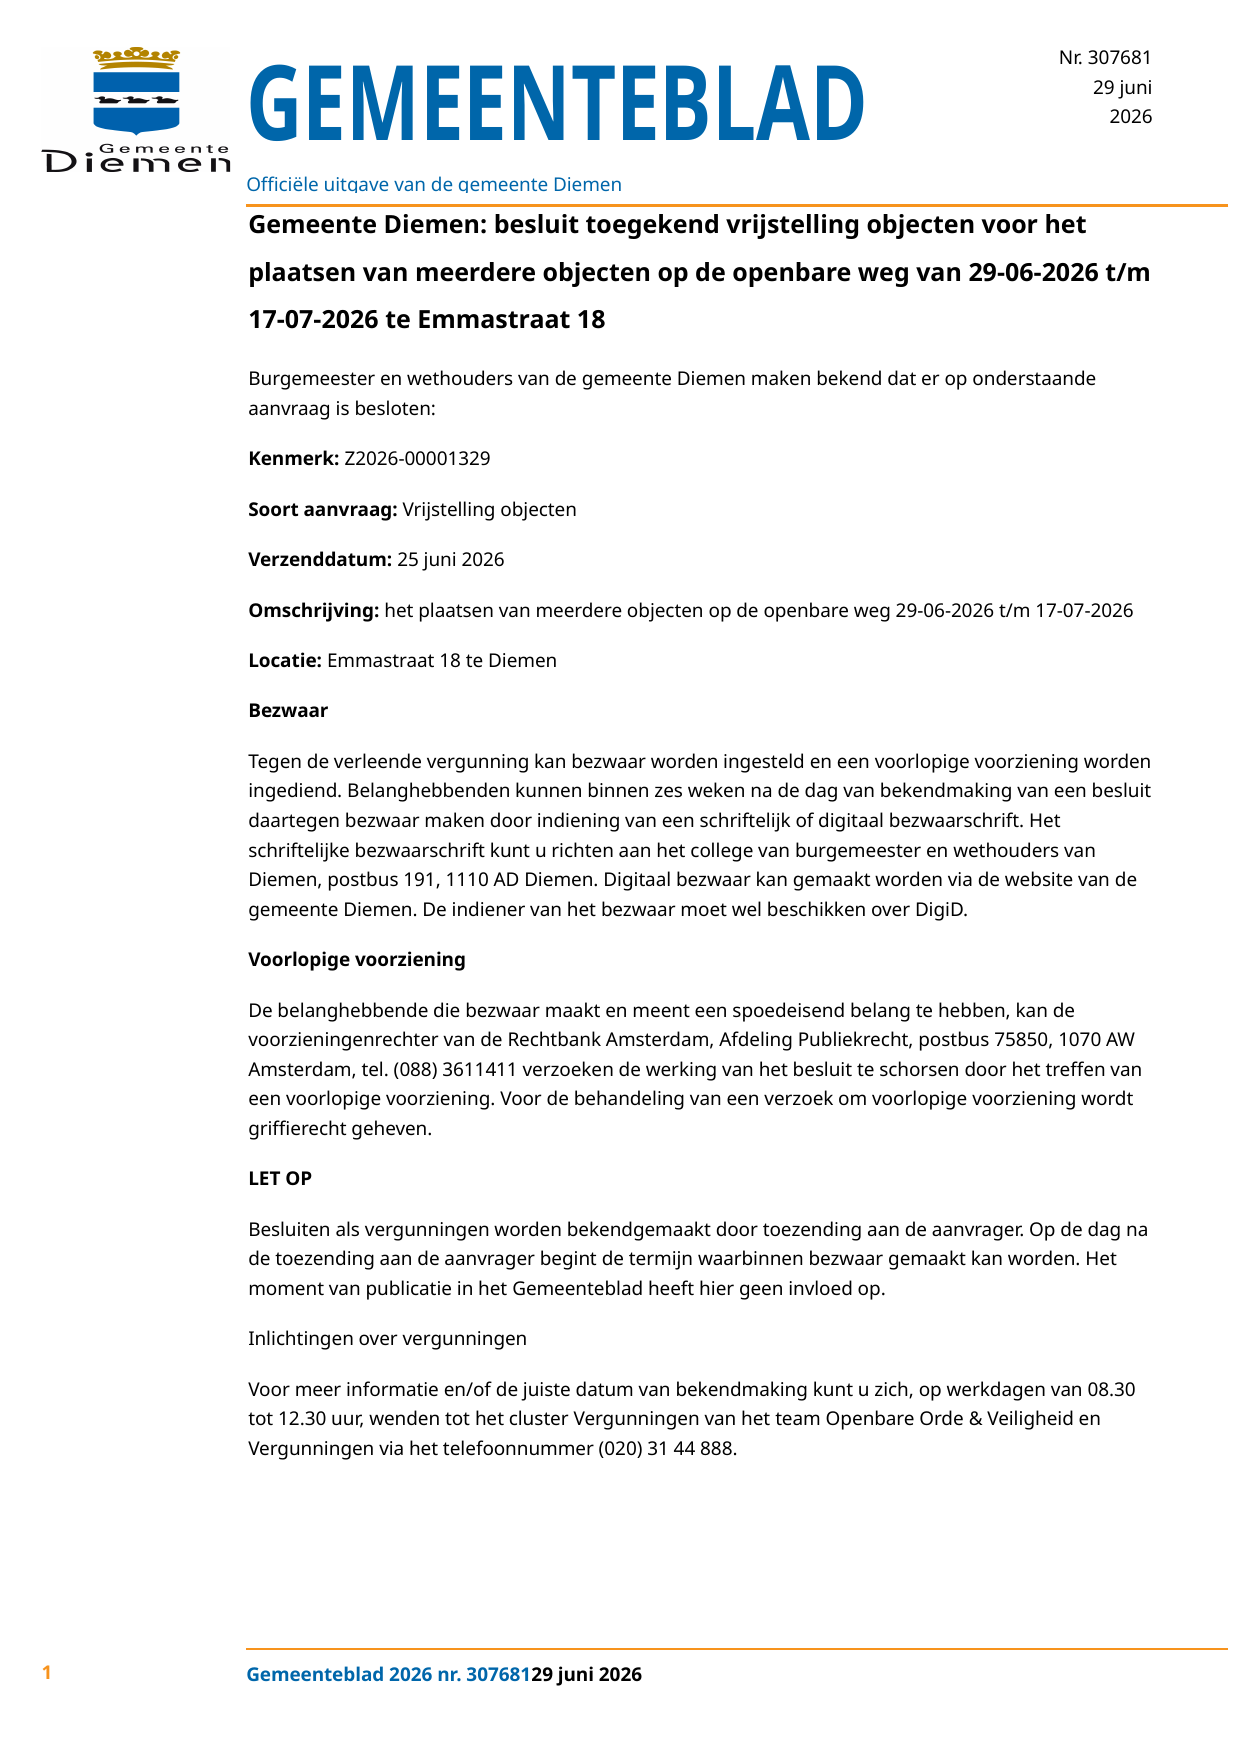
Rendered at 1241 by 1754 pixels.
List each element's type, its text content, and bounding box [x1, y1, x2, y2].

text De belanghebbende die bezwaar maakt en meent een spoedeisend belang te hebben, kan de voorzieningenrechter van de Rechtbank Amsterdam, Afdeling Publiekrecht, postbus 75850, 1070 AW Amsterdam, tel. (088) 3611411 verzoeken de werking van het besluit te schorsen door het treffen van een voorlopige voorziening. Voor de behandeling van een verzoek om voorlopige voorziening wordt griffierecht geheven. [248, 997, 1152, 1141]
text Tegen de verleende vergunning kan bezwaar worden ingesteld en een voorlopige voorziening worden ingediend. Belanghebbenden kunnen binnen zes weken na de dag van bekendmaking van een besluit daartegen bezwaar maken door indiening van een schriftelijk of digitaal bezwaarschrift. Het schriftelijke bezwaarschrift kunt u richten aan het college van burgemeester en wethouders van Diemen, postbus 191, 1110 AD Diemen. Digitaal bezwaar kan gemaakt worden via de website van de gemeente Diemen. De indiener van het bezwaar moet wel beschikken over DigiD. [248, 748, 1152, 922]
text LET OP [248, 1166, 1152, 1191]
text Gemeente Diemen: besluit toegekend vrijstelling objecten voor het plaatsen van meerdere objecten op de openbare weg van 29-06-2026 t/m 17-07-2026 te Emmastraat 18 [248, 207, 1152, 336]
text Omschrijving: het plaatsen van meerdere objecten op de openbare weg 29-06-2026 t/m 17-07-2026 [248, 597, 1152, 622]
text Burgemeester en wethouders van de gemeente Diemen maken bekend dat er op onderstaande aanvraag is besloten: [248, 366, 1152, 421]
text Soort aanvraag: Vrijstelling objecten [248, 496, 1152, 522]
text Inlichtingen over vergunningen [248, 1326, 1152, 1351]
text Bezwaar [248, 698, 1152, 723]
text Voor meer informatie en/of de juiste datum van bekendmaking kunt u zich, op werkdagen van 08.30 tot 12.30 uur, wenden tot het cluster Vergunningen van het team Openbare Orde & Veiligheid en Vergunningen via het telefoonnummer (020) 31 44 888. [248, 1376, 1152, 1461]
text Besluiten als vergunningen worden bekendgemaakt door toezending aan de aanvrager. Op de dag na de toezending aan de aanvrager begint de termijn waarbinnen bezwaar gemaakt kan worden. Het moment van publicatie in het Gemeenteblad heeft hier geen invloed op. [248, 1216, 1152, 1301]
text Kenmerk: Z2026-00001329 [248, 446, 1152, 471]
picture [41, 47, 231, 172]
text Locatie: Emmastraat 18 te Diemen [248, 647, 1152, 673]
text Voorlopige voorziening [248, 946, 1152, 972]
text Verzenddatum: 25 juni 2026 [248, 546, 1152, 572]
